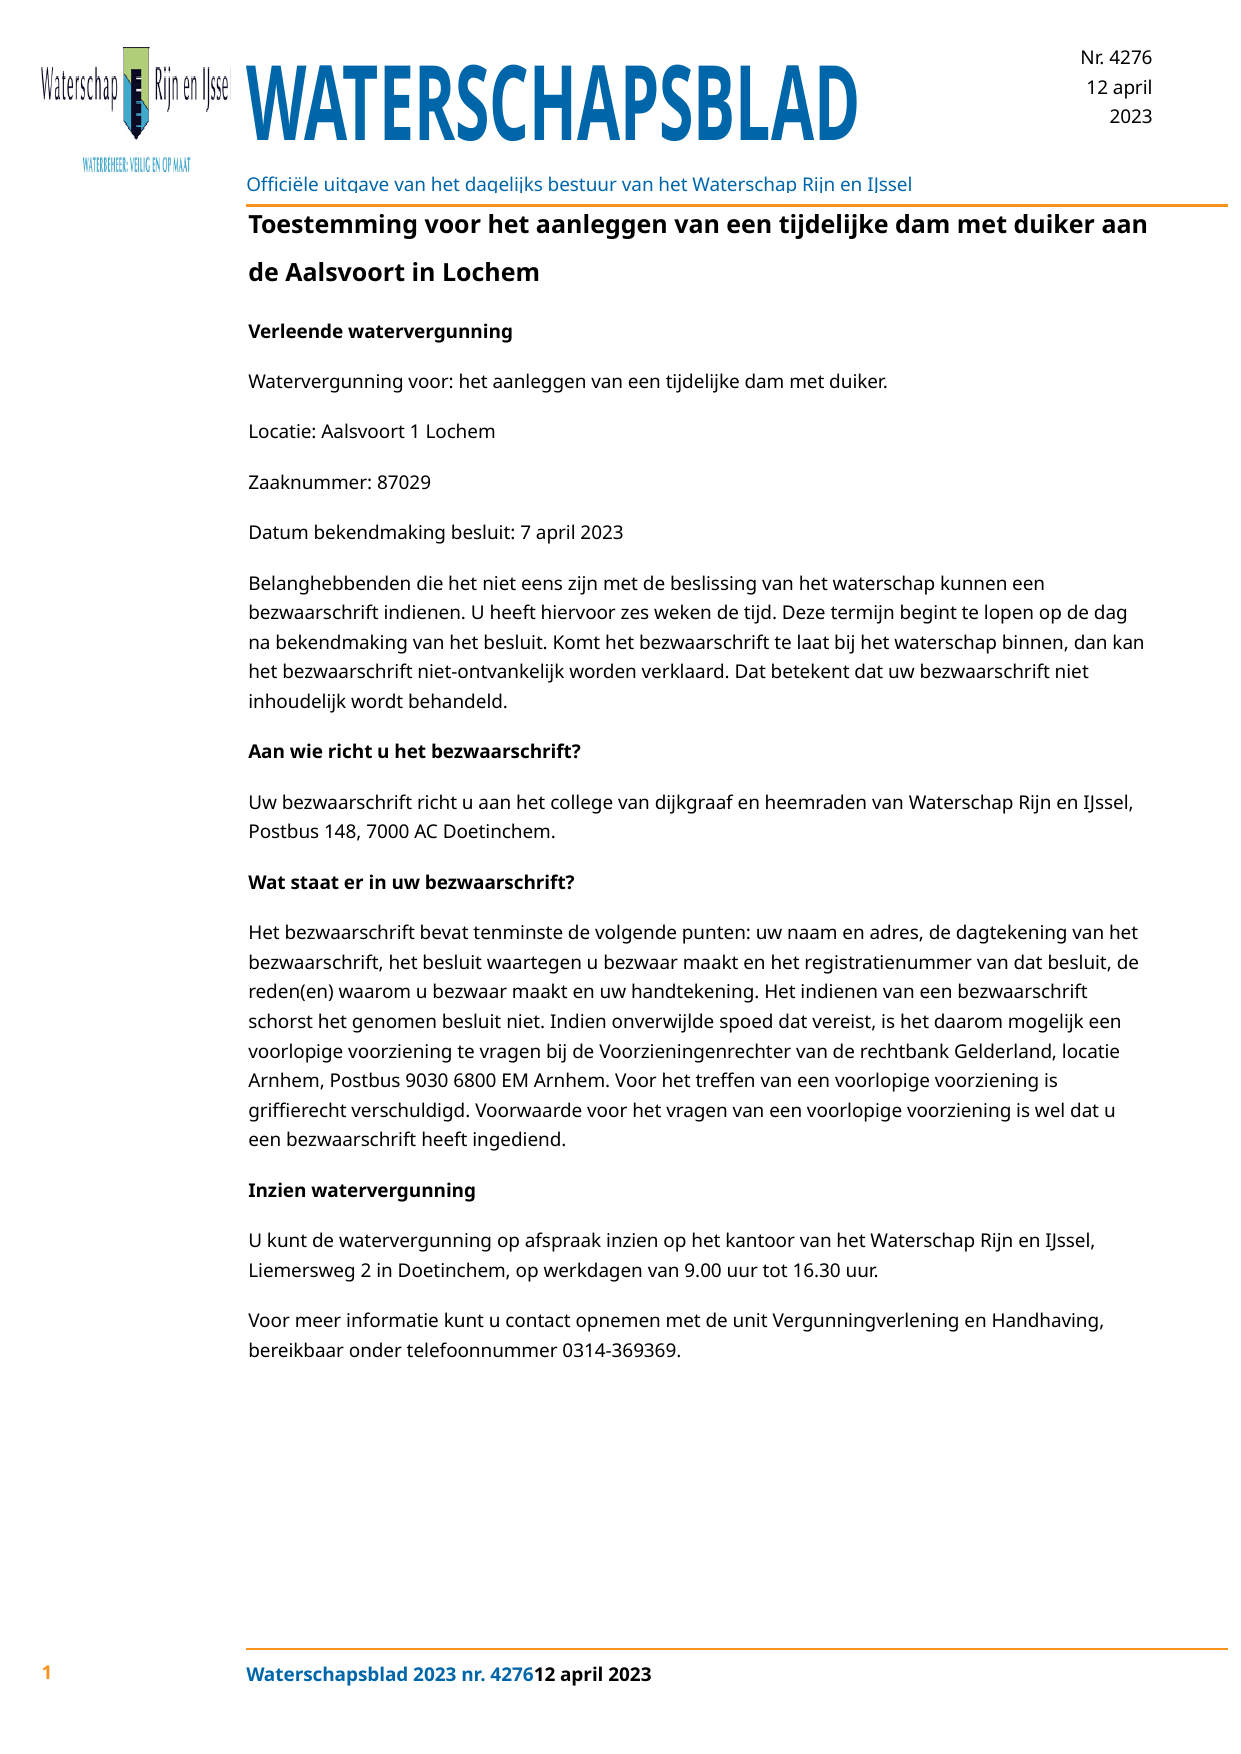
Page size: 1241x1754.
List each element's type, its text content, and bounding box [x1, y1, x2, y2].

text Watervergunning voor: het aanleggen van een tijdelijke dam met duiker. [248, 368, 1152, 394]
text Datum bekendmaking besluit: 7 april 2023 [248, 519, 1152, 545]
text Aan wie richt u het bezwaarschrift? [248, 739, 1152, 764]
text Wat staat er in uw bezwaarschrift? [248, 869, 1152, 895]
text Toestemming voor het aanleggen van een tijdelijke dam met duiker aan de Aalsvoort in Lochem [248, 207, 1152, 288]
text U kunt de watervergunning op afspraak inzien op het kantoor van het Waterschap Rijn en IJssel, Liemersweg 2 in Doetinchem, op werkdagen van 9.00 uur tot 16.30 uur. [248, 1227, 1152, 1283]
text Verleende watervergunning [248, 318, 1152, 344]
text Het bezwaarschrift bevat tenminste de volgende punten: uw naam en adres, de dagtekening van het bezwaarschrift, het besluit waartegen u bezwaar maakt en het registratienummer van dat besluit, de reden(en) waarom u bezwaar maakt en uw handtekening. Het indienen van een bezwaarschrift schorst het genomen besluit niet. Indien onverwijlde spoed dat vereist, is het daarom mogelijk een voorlopige voorziening te vragen bij de Voorzieningenrechter van de rechtbank Gelderland, locatie Arnhem, Postbus 9030 6800 EM Arnhem. Voor het treffen van een voorlopige voorziening is griffierecht verschuldigd. Voorwaarde voor het vragen van een voorlopige voorziening is wel dat u een bezwaarschrift heeft ingediend. [248, 919, 1152, 1152]
text Zaaknummer: 87029 [248, 469, 1152, 495]
text Locatie: Aalsvoort 1 Lochem [248, 419, 1152, 444]
picture [41, 47, 231, 172]
text Uw bezwaarschrift richt u aan het college van dijkgraaf en heemraden van Waterschap Rijn en IJssel, Postbus 148, 7000 AC Doetinchem. [248, 789, 1152, 844]
text Inzien watervergunning [248, 1177, 1152, 1203]
text Voor meer informatie kunt u contact opnemen met de unit Vergunningverlening en Handhaving, bereikbaar onder telefoonnummer 0314-369369. [248, 1307, 1152, 1363]
text Belanghebbenden die het niet eens zijn met de beslissing van het waterschap kunnen een bezwaarschrift indienen. U heeft hiervoor zes weken de tijd. Deze termijn begint te lopen op de dag na bekendmaking van het besluit. Komt het bezwaarschrift te laat bij het waterschap binnen, dan kan het bezwaarschrift niet-ontvankelijk worden verklaard. Dat betekent dat uw bezwaarschrift niet inhoudelijk wordt behandeld. [248, 570, 1152, 714]
